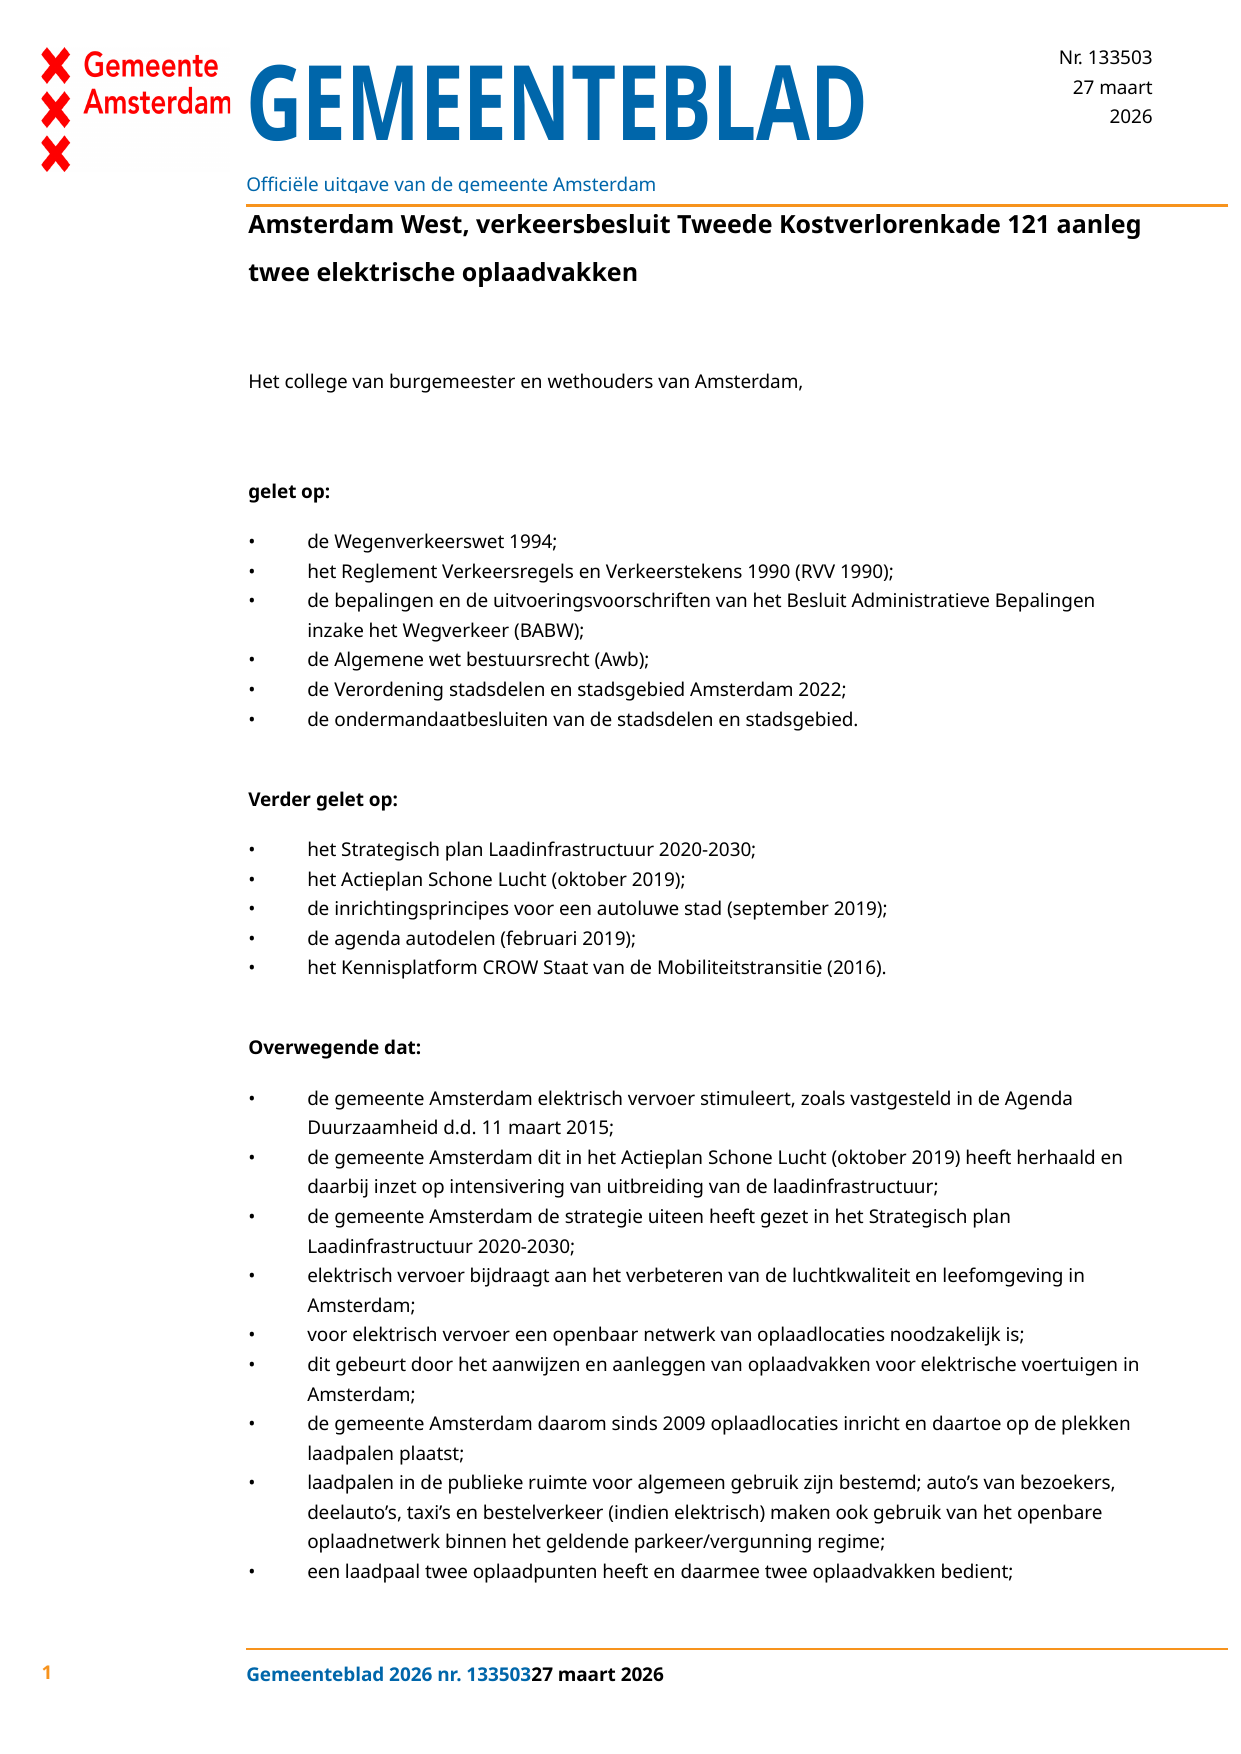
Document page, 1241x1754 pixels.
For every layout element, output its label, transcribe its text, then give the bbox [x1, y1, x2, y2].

list een laadpaal twee oplaadpunten heeft en daarmee twee oplaadvakken bedient; [248, 1558, 1152, 1584]
list laadpalen in de publieke ruimte voor algemeen gebruik zijn bestemd; auto’s van bezoekers, deelauto’s, taxi’s en bestelverkeer (indien elektrisch) maken ook gebruik van het openbare oplaadnetwerk binnen het geldende parkeer/vergunning regime; [248, 1469, 1152, 1554]
list het Kennisplatform CROW Staat van de Mobiliteitstransitie (2016). [248, 954, 1152, 980]
list de inrichtingsprincipes voor een autoluwe stad (september 2019); [248, 895, 1152, 921]
list dit gebeurt door het aanwijzen en aanleggen van oplaadvakken voor elektrische voertuigen in Amsterdam; [248, 1351, 1152, 1406]
picture [41, 47, 231, 172]
text Verder gelet op: [248, 786, 1152, 811]
list de bepalingen en de uitvoeringsvoorschriften van het Besluit Administratieve Bepalingen inzake het Wegverkeer (BABW); [248, 587, 1152, 643]
list de ondermandaatbesluiten van de stadsdelen en stadsgebied. [248, 706, 1152, 731]
text Amsterdam West, verkeersbesluit Tweede Kostverlorenkade 121 aanleg twee elektrische oplaadvakken [248, 207, 1152, 288]
list de gemeente Amsterdam elektrisch vervoer stimuleert, zoals vastgesteld in de Agenda Duurzaamheid d.d. 11 maart 2015; [248, 1085, 1152, 1140]
text Overwegende dat: [248, 1034, 1152, 1060]
list elektrisch vervoer bijdraagt aan het verbeteren van de luchtkwaliteit en leefomgeving in Amsterdam; [248, 1262, 1152, 1318]
list het Strategisch plan Laadinfrastructuur 2020-2030; [248, 836, 1152, 862]
list de gemeente Amsterdam daarom sinds 2009 oplaadlocaties inricht en daartoe op de plekken laadpalen plaatst; [248, 1410, 1152, 1466]
list de gemeente Amsterdam de strategie uiteen heeft gezet in het Strategisch plan Laadinfrastructuur 2020-2030; [248, 1203, 1152, 1258]
text gelet op: [248, 478, 1152, 503]
list de agenda autodelen (februari 2019); [248, 925, 1152, 951]
list het Reglement Verkeersregels en Verkeerstekens 1990 (RVV 1990); [248, 558, 1152, 583]
list de Wegenverkeerswet 1994; [248, 528, 1152, 554]
list voor elektrisch vervoer een openbaar netwerk van oplaadlocaties noodzakelijk is; [248, 1322, 1152, 1347]
list de gemeente Amsterdam dit in het Actieplan Schone Lucht (oktober 2019) heeft herhaald en daarbij inzet op intensivering van uitbreiding van de laadinfrastructuur; [248, 1144, 1152, 1199]
text Het college van burgemeester en wethouders van Amsterdam, [248, 368, 1152, 394]
list de Algemene wet bestuursrecht (Awb); [248, 647, 1152, 672]
list de Verordening stadsdelen en stadsgebied Amsterdam 2022; [248, 676, 1152, 702]
list het Actieplan Schone Lucht (oktober 2019); [248, 866, 1152, 891]
